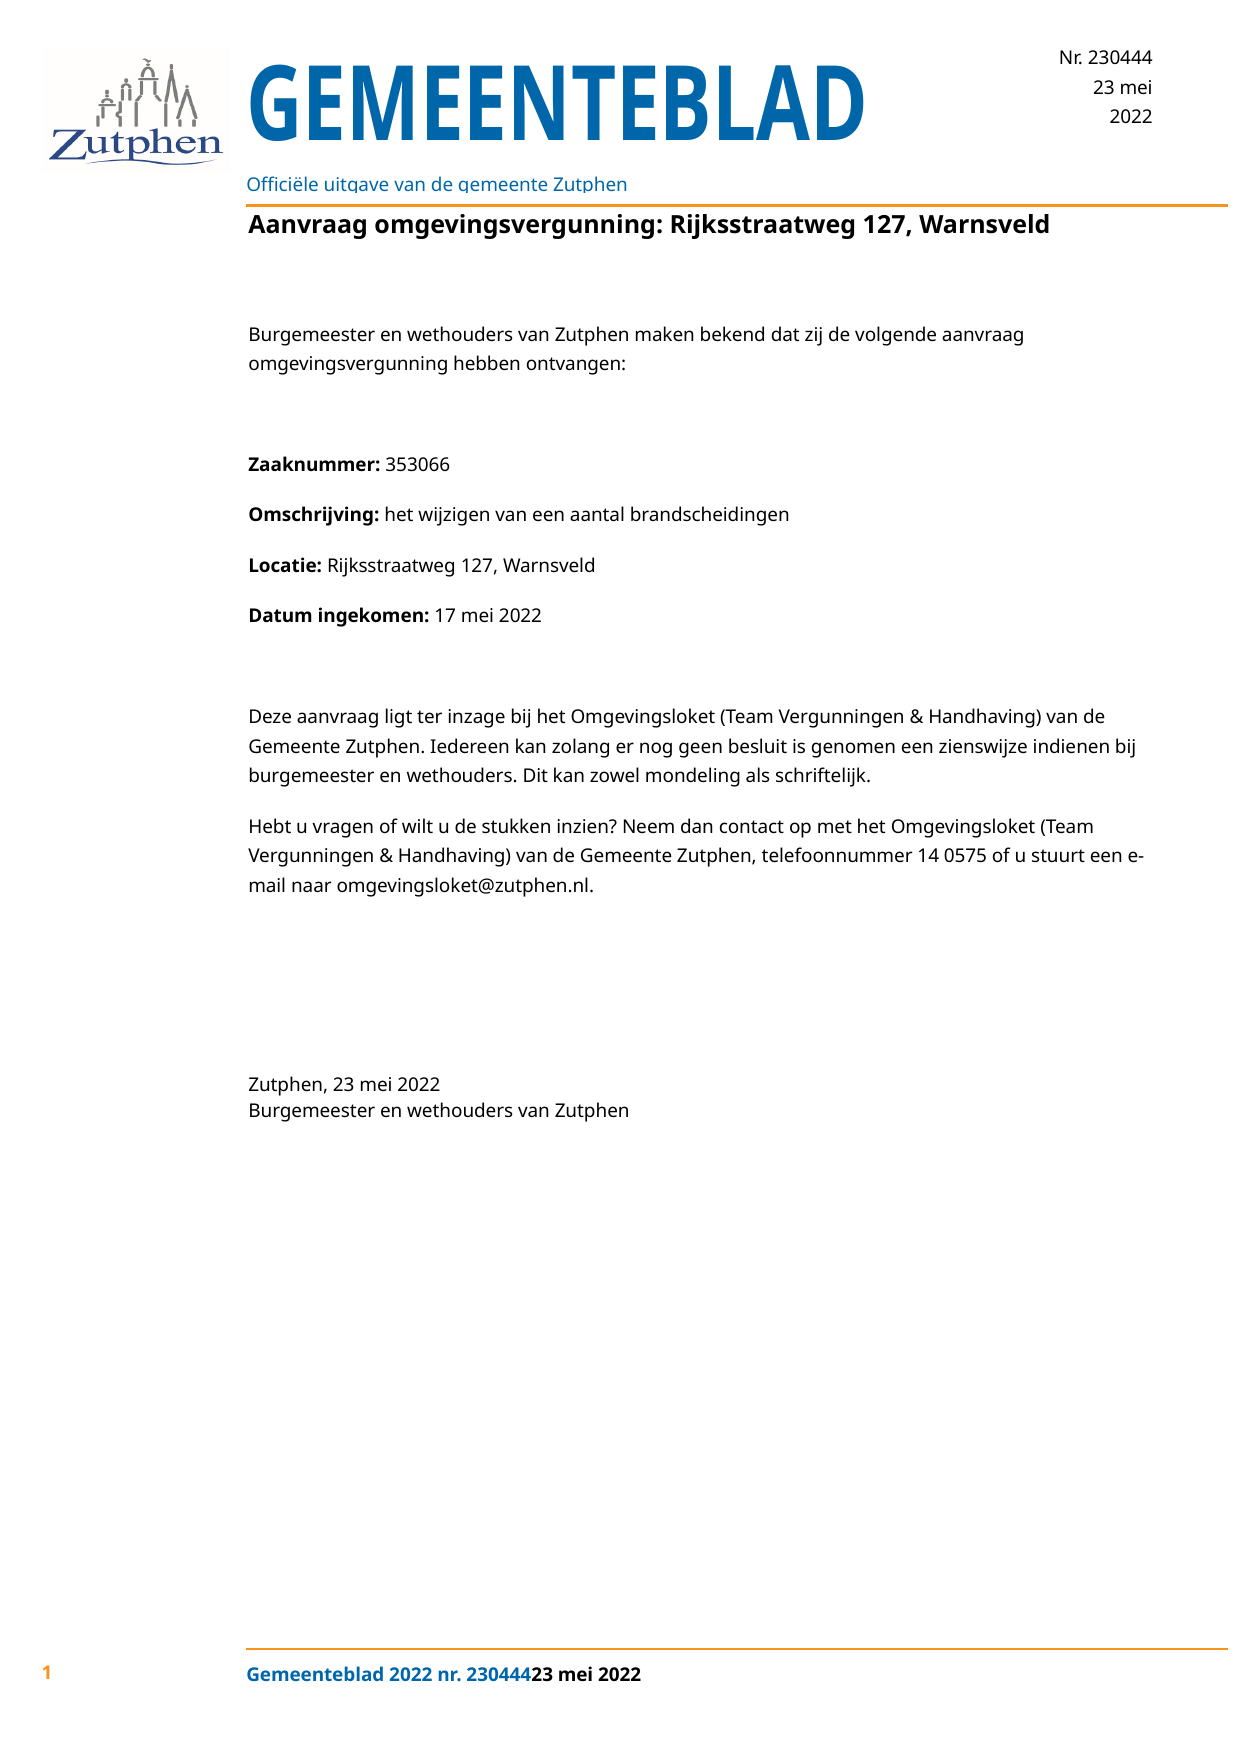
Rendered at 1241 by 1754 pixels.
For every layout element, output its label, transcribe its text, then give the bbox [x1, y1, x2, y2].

text Zutphen, 23 mei 2022 [248, 1071, 1152, 1097]
text Hebt u vragen of wilt u de stukken inzien? Neem dan contact op met het Omgevingsloket (Team Vergunningen & Handhaving) van de Gemeente Zutphen, telefoonnummer 14 0575 of u stuurt een e-mail naar omgevingsloket@zutphen.nl. [248, 813, 1152, 898]
text Locatie: Rijksstraatweg 127, Warnsveld [248, 552, 1152, 578]
text Datum ingekomen: 17 mei 2022 [248, 602, 1152, 628]
text Burgemeester en wethouders van Zutphen [248, 1097, 1152, 1122]
text Deze aanvraag ligt ter inzage bij het Omgevingsloket (Team Vergunningen & Handhaving) van de Gemeente Zutphen. Iedereen kan zolang er nog geen besluit is genomen een zienswijze indienen bij burgemeester en wethouders. Dit kan zowel mondeling als schriftelijk. [248, 703, 1152, 788]
text Aanvraag omgevingsvergunning: Rijksstraatweg 127, Warnsveld [248, 207, 1152, 241]
picture [41, 47, 231, 172]
text Omschrijving: het wijzigen van een aantal brandscheidingen [248, 502, 1152, 527]
text Zaaknummer: 353066 [248, 451, 1152, 477]
text Burgemeester en wethouders van Zutphen maken bekend dat zij de volgende aanvraag omgevingsvergunning hebben ontvangen: [248, 321, 1152, 376]
